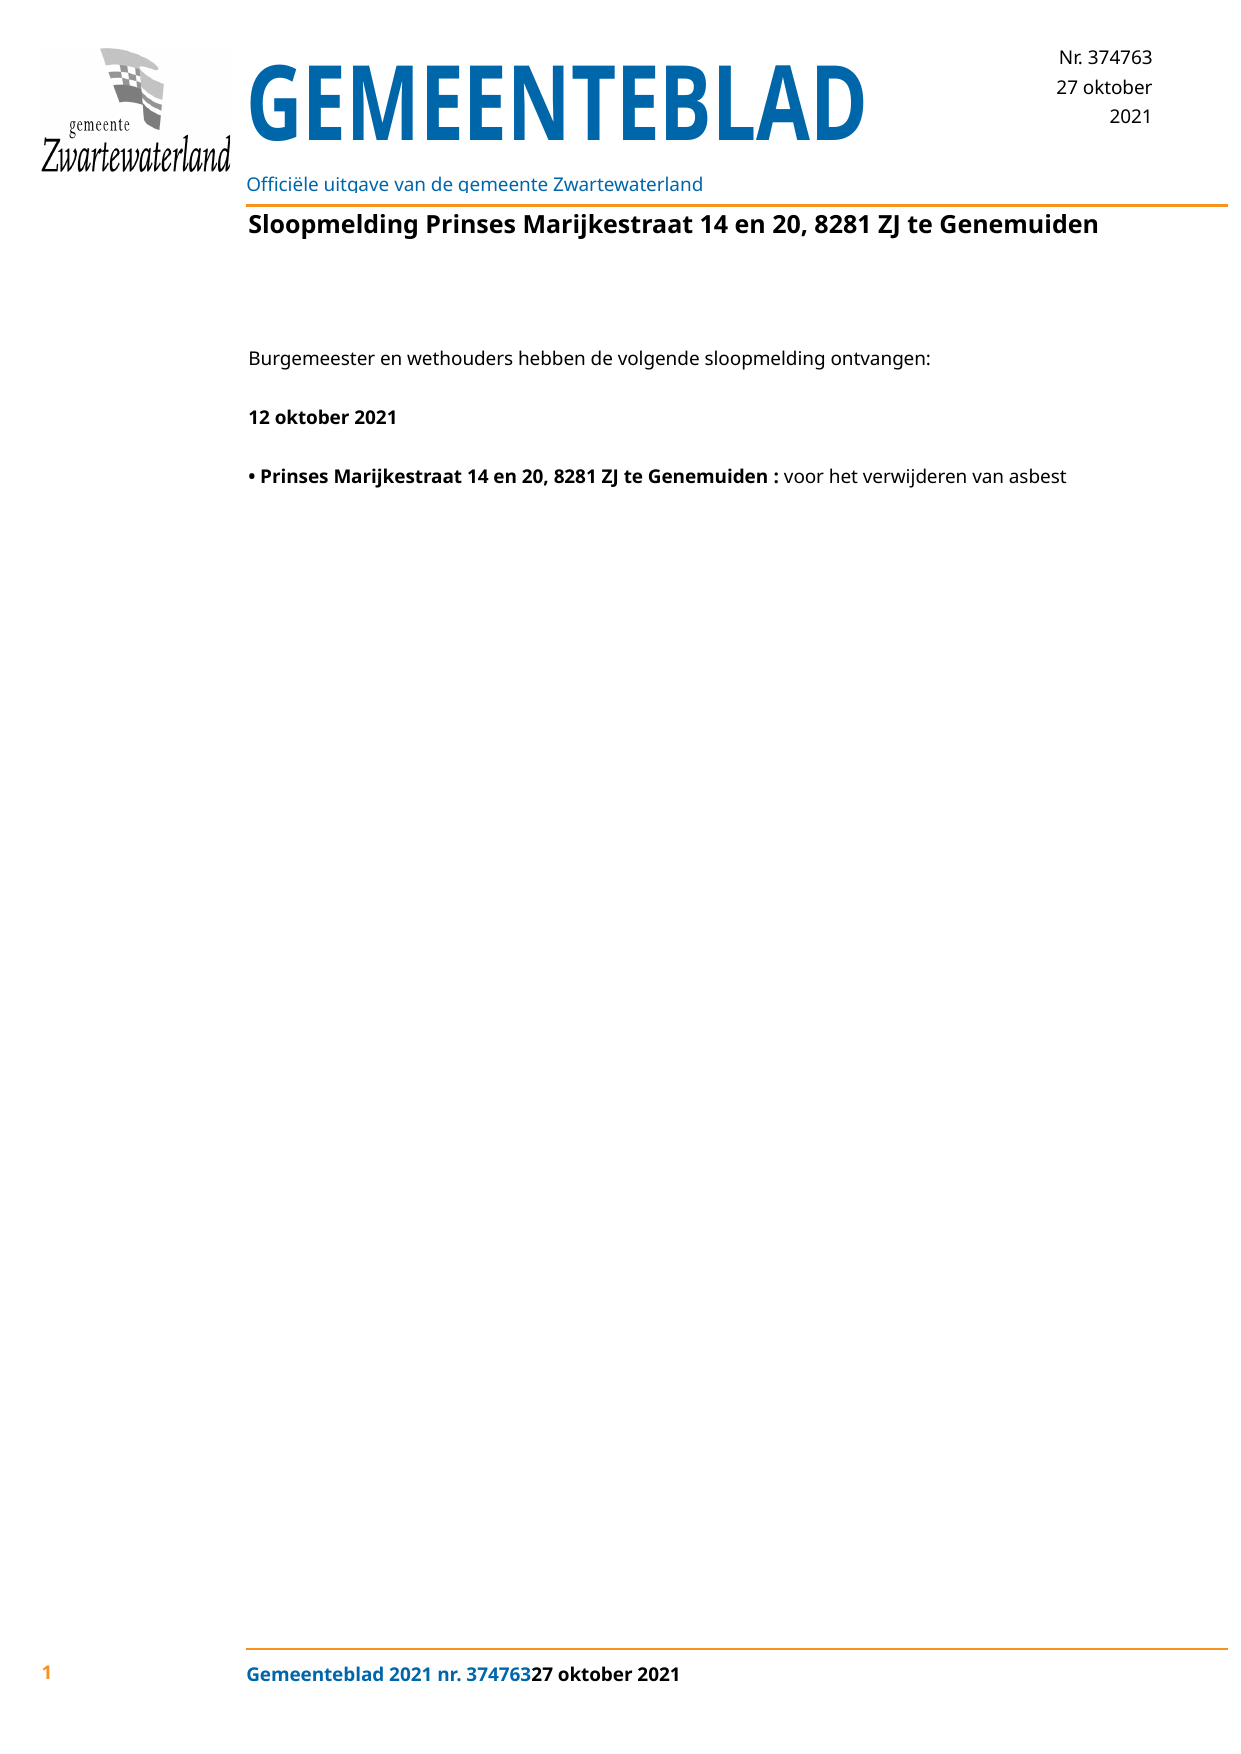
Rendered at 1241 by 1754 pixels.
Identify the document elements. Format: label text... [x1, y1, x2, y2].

text Sloopmelding Prinses Marijkestraat 14 en 20, 8281 ZJ te Genemuiden [248, 207, 1152, 241]
text 12 oktober 2021 [248, 404, 1152, 430]
picture [41, 47, 231, 172]
text • Prinses Marijkestraat 14 en 20, 8281 ZJ te Genemuiden : voor het verwijderen van asbest [248, 464, 1152, 489]
text Burgemeester en wethouders hebben de volgende sloopmelding ontvangen: [248, 345, 1152, 371]
